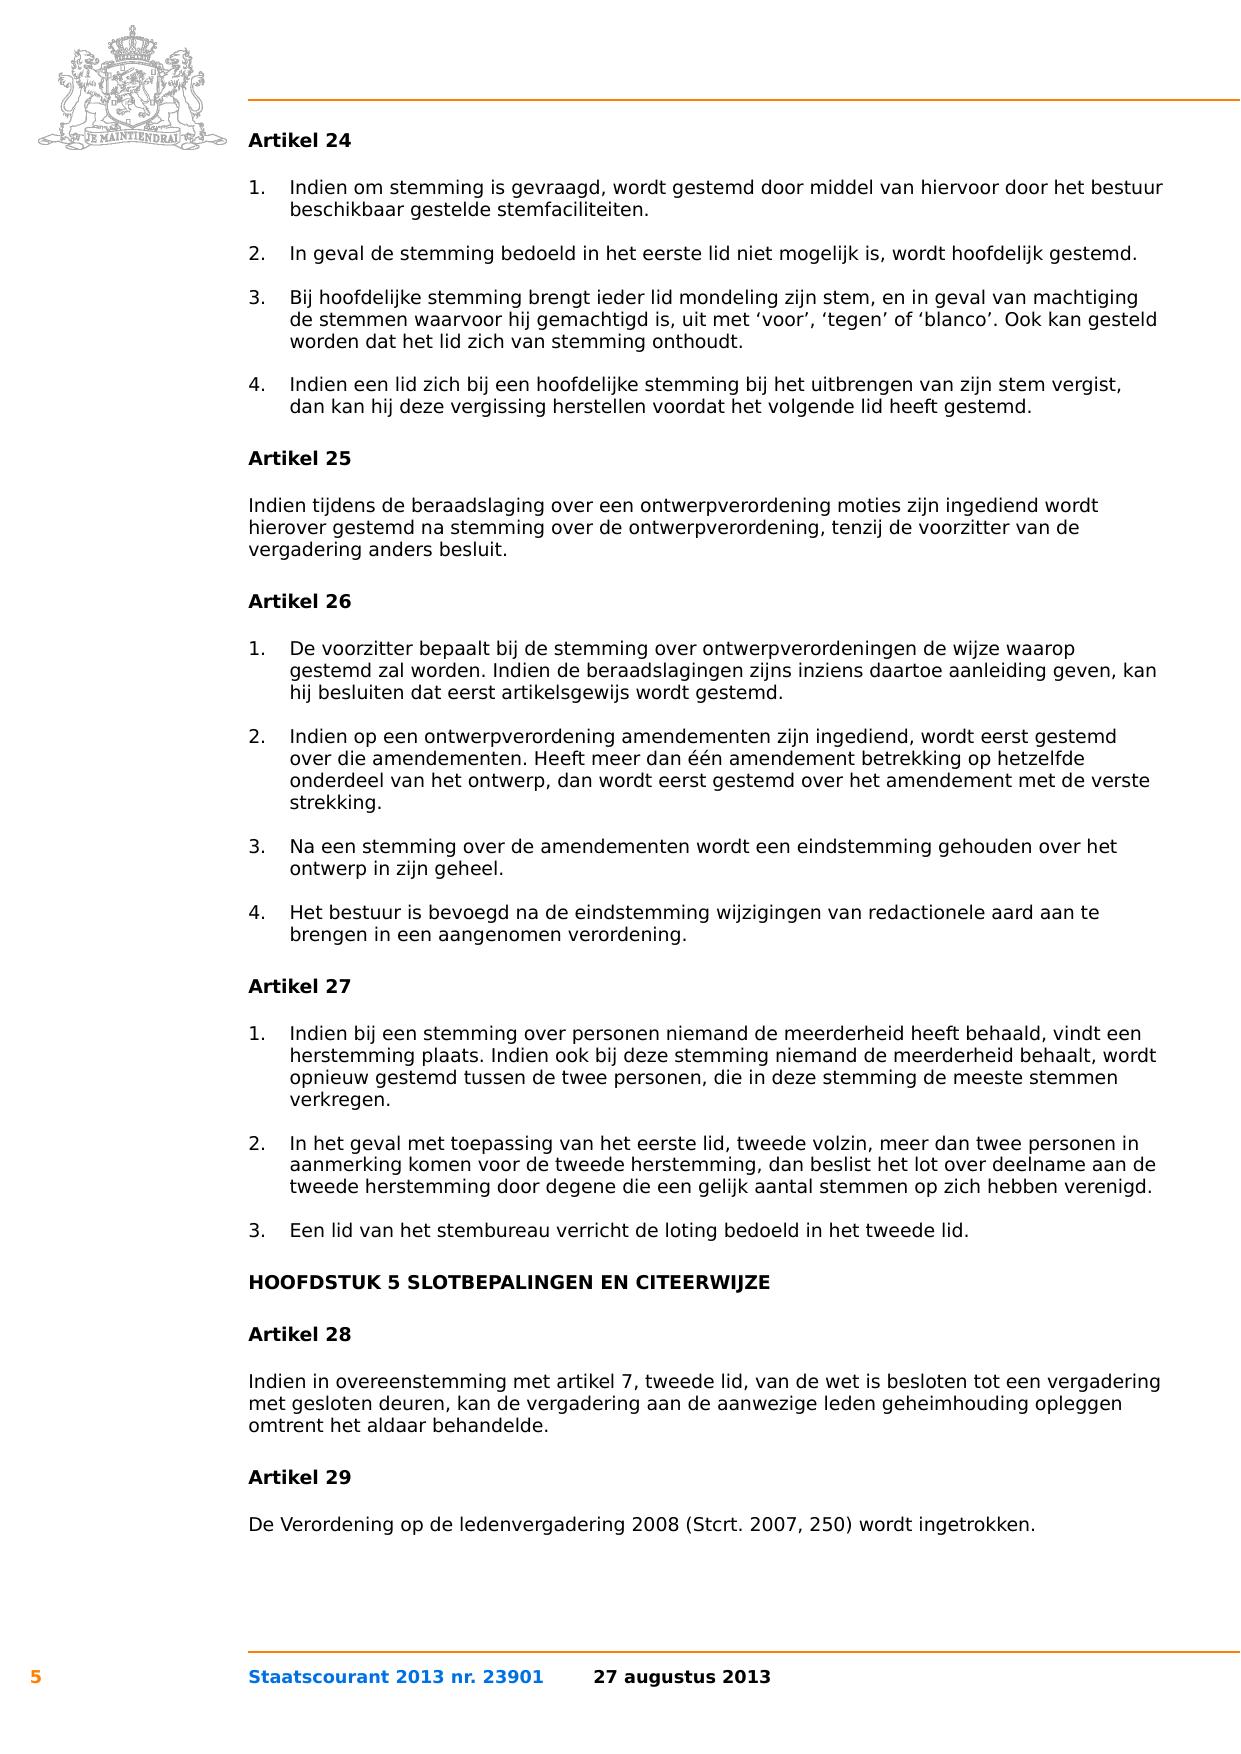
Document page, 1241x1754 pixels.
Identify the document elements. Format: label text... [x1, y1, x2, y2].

text 4. Indien een lid zich bij een hoofdelijke stemming bij het uitbrengen van zijn stem vergist, dan kan hij deze vergissing herstellen voordat het volgende lid heeft gestemd. [248, 374, 1163, 418]
text 3. Na een stemming over de amendementen wordt een eindstemming gehouden over het ontwerp in zijn geheel. [248, 836, 1163, 880]
text 2. In geval de stemming bedoeld in het eerste lid niet mogelijk is, wordt hoofdelijk gestemd. [248, 243, 1163, 265]
text 2. Indien op een ontwerpverordening amendementen zijn ingediend, wordt eerst gestemd over die amendementen. Heeft meer dan één amendement betrekking op hetzelfde onderdeel van het ontwerp, dan wordt eerst gestemd over het amendement met de verste strekking. [248, 726, 1163, 814]
text Indien tijdens de beraadslaging over een ontwerpverordening moties zijn ingediend wordt hierover gestemd na stemming over de ontwerpverordening, tenzij de voorzitter van de vergadering anders besluit. [248, 495, 1163, 561]
subtitle HOOFDSTUK 5 SLOTBEPALINGEN EN CITEERWIJZE [248, 1272, 1163, 1294]
subtitle Artikel 26 [248, 591, 1163, 613]
text 3. Bij hoofdelijke stemming brengt ieder lid mondeling zijn stem, en in geval van machtiging de stemmen waarvoor hij gemachtigd is, uit met ‘voor’, ‘tegen’ of ‘blanco’. Ook kan gesteld worden dat het lid zich van stemming onthoudt. [248, 287, 1163, 352]
text 3. Een lid van het stembureau verricht de loting bedoeld in het tweede lid. [248, 1220, 1163, 1242]
subtitle Artikel 28 [248, 1324, 1163, 1346]
text De Verordening op de ledenvergadering 2008 (Stcrt. 2007, 250) wordt ingetrokken. [248, 1514, 1163, 1536]
text 2. In het geval met toepassing van het eerste lid, tweede volzin, meer dan twee personen in aanmerking komen voor de tweede herstemming, dan beslist het lot over deelname aan de tweede herstemming door degene die een gelijk aantal stemmen op zich hebben verenigd. [248, 1132, 1163, 1198]
text 1. Indien om stemming is gevraagd, wordt gestemd door middel van hiervoor door het bestuur beschikbaar gestelde stemfaciliteiten. [248, 177, 1163, 221]
text 4. Het bestuur is bevoegd na de eindstemming wijzigingen van redactionele aard aan te brengen in een aangenomen verordening. [248, 902, 1163, 946]
subtitle Artikel 27 [248, 976, 1163, 998]
text 1. Indien bij een stemming over personen niemand de meerderheid heeft behaald, vindt een herstemming plaats. Indien ook bij deze stemming niemand de meerderheid behaalt, wordt opnieuw gestemd tussen de twee personen, die in deze stemming de meeste stemmen verkregen. [248, 1023, 1163, 1111]
subtitle Artikel 24 [248, 130, 1163, 152]
picture [38, 25, 227, 150]
subtitle Artikel 25 [248, 448, 1163, 470]
text 1. De voorzitter bepaalt bij de stemming over ontwerpverordeningen de wijze waarop gestemd zal worden. Indien de beraadslagingen zijns inziens daartoe aanleiding geven, kan hij besluiten dat eerst artikelsgewijs wordt gestemd. [248, 638, 1163, 704]
text Indien in overeenstemming met artikel 7, tweede lid, van de wet is besloten tot een vergadering met gesloten deuren, kan de vergadering aan de aanwezige leden geheimhouding opleggen omtrent het aldaar behandelde. [248, 1371, 1163, 1437]
subtitle Artikel 29 [248, 1467, 1163, 1489]
